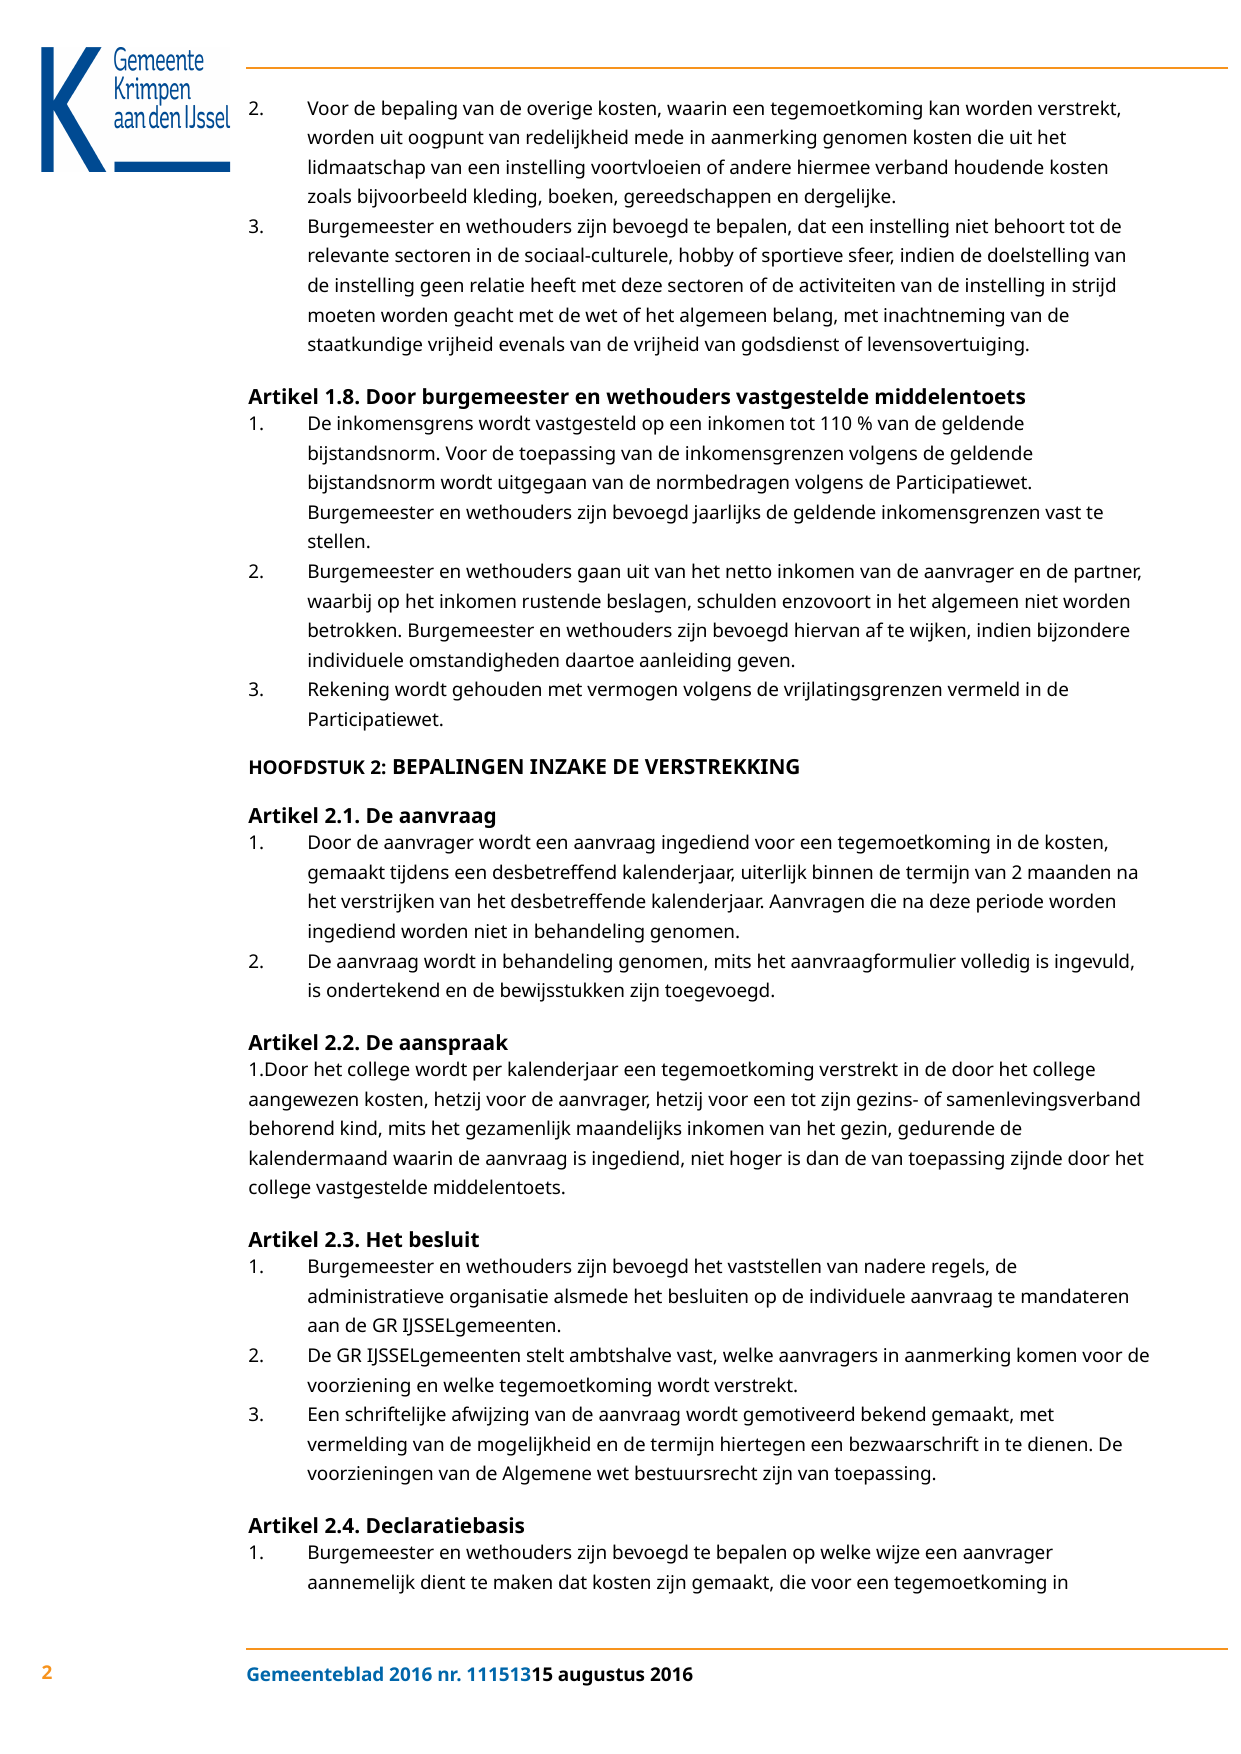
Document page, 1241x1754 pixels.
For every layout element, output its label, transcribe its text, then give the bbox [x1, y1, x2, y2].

list Burgemeester en wethouders zijn bevoegd het vaststellen van nadere regels, de administratieve organisatie alsmede het besluiten op de individuele aanvraag te mandateren aan de GR IJSSELgemeenten. [248, 1253, 1152, 1338]
list Burgemeester en wethouders zijn bevoegd te bepalen op welke wijze een aanvrager aannemelijk dient te maken dat kosten zijn gemaakt, die voor een tegemoetkoming in [248, 1539, 1152, 1595]
list Burgemeester en wethouders gaan uit van het netto inkomen van de aanvrager en de partner, waarbij op het inkomen rustende beslagen, schulden enzovoort in het algemeen niet worden betrokken. Burgemeester en wethouders zijn bevoegd hiervan af te wijken, indien bijzondere individuele omstandigheden daartoe aanleiding geven. [248, 558, 1152, 673]
list De aanvraag wordt in behandeling genomen, mits het aanvraagformulier volledig is ingevuld, is ondertekend en de bewijsstukken zijn toegevoegd. [248, 948, 1152, 1003]
list Door de aanvrager wordt een aanvraag ingediend voor een tegemoetkoming in de kosten, gemaakt tijdens een desbetreffend kalenderjaar, uiterlijk binnen de termijn van 2 maanden na het verstrijken van het desbetreffende kalenderjaar. Aanvragen die na deze periode worden ingediend worden niet in behandeling genomen. [248, 829, 1152, 944]
list Rekening wordt gehouden met vermogen volgens de vrijlatingsgrenzen vermeld in de Participatiewet. [248, 677, 1152, 732]
list De inkomensgrens wordt vastgesteld op een inkomen tot 110 % van de geldende bijstandsnorm. Voor de toepassing van de inkomensgrenzen volgens de geldende bijstandsnorm wordt uitgegaan van de normbedragen volgens de Participatiewet. Burgemeester en wethouders zijn bevoegd jaarlijks de geldende inkomensgrenzen vast te stellen. [248, 410, 1152, 554]
list Een schriftelijke afwijzing van de aanvraag wordt gemotiveerd bekend gemaakt, met vermelding van de mogelijkheid en de termijn hiertegen een bezwaarschrift in te dienen. De voorzieningen van de Algemene wet bestuursrecht zijn van toepassing. [248, 1401, 1152, 1486]
text Artikel 2.1. De aanvraag [248, 801, 1152, 829]
text 1.Door het college wordt per kalenderjaar een tegemoetkoming verstrekt in de door het college aangewezen kosten, hetzij voor de aanvrager, hetzij voor een tot zijn gezins- of samenlevingsverband behorend kind, mits het gezamenlijk maandelijks inkomen van het gezin, gedurende de kalendermaand waarin de aanvraag is ingediend, niet hoger is dan de van toepassing zijnde door het college vastgestelde middelentoets. [248, 1056, 1152, 1200]
text Artikel 2.3. Het besluit [248, 1225, 1152, 1253]
text Artikel 1.8. Door burgemeester en wethouders vastgestelde middelentoets [248, 382, 1152, 410]
text Artikel 2.4. Declaratiebasis [248, 1511, 1152, 1539]
picture [41, 47, 231, 172]
list De GR IJSSELgemeenten stelt ambtshalve vast, welke aanvragers in aanmerking komen voor de voorziening en welke tegemoetkoming wordt verstrekt. [248, 1342, 1152, 1397]
list Voor de bepaling van de overige kosten, waarin een tegemoetkoming kan worden verstrekt, worden uit oogpunt van redelijkheid mede in aanmerking genomen kosten die uit het lidmaatschap van een instelling voortvloeien of andere hiermee verband houdende kosten zoals bijvoorbeeld kleding, boeken, gereedschappen en dergelijke. [248, 95, 1152, 209]
list Burgemeester en wethouders zijn bevoegd te bepalen, dat een instelling niet behoort tot de relevante sectoren in de sociaal-culturele, hobby of sportieve sfeer, indien de doelstelling van de instelling geen relatie heeft met deze sectoren of de activiteiten van de instelling in strijd moeten worden geacht met de wet of het algemeen belang, met inachtneming van de staatkundige vrijheid evenals van de vrijheid van godsdienst of levensovertuiging. [248, 213, 1152, 357]
text Artikel 2.2. De aanspraak [248, 1028, 1152, 1056]
text HOOFDSTUK 2: BEPALINGEN INZAKE DE VERSTREKKING [248, 752, 1152, 780]
